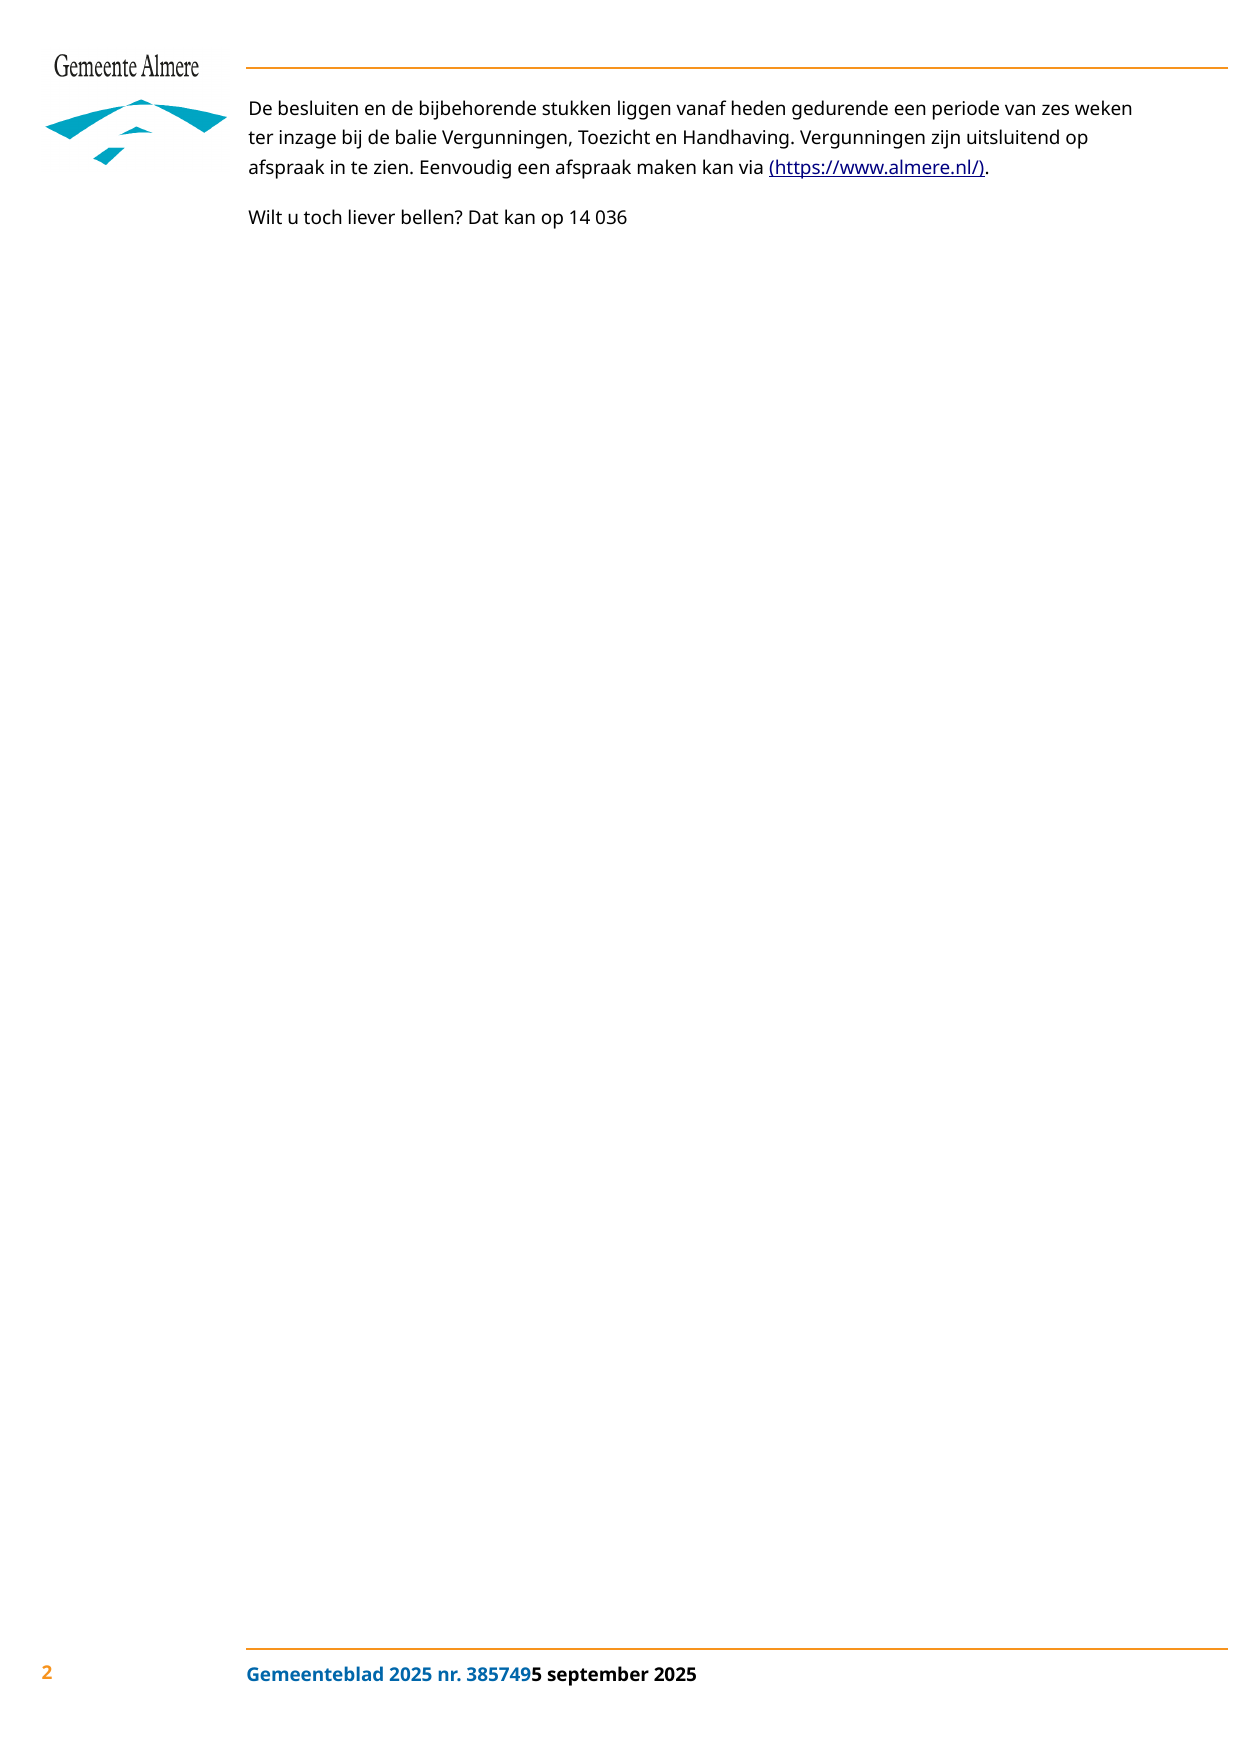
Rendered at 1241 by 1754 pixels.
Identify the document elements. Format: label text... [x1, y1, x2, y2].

text De besluiten en de bijbehorende stukken liggen vanaf heden gedurende een periode van zes weken ter inzage bij de balie Vergunningen, Toezicht en Handhaving. Vergunningen zijn uitsluitend op afspraak in te zien. Eenvoudig een afspraak maken kan via (https://www.almere.nl/). [248, 95, 1152, 180]
picture [41, 47, 231, 172]
text Wilt u toch liever bellen? Dat kan op 14 036 [248, 204, 1152, 230]
